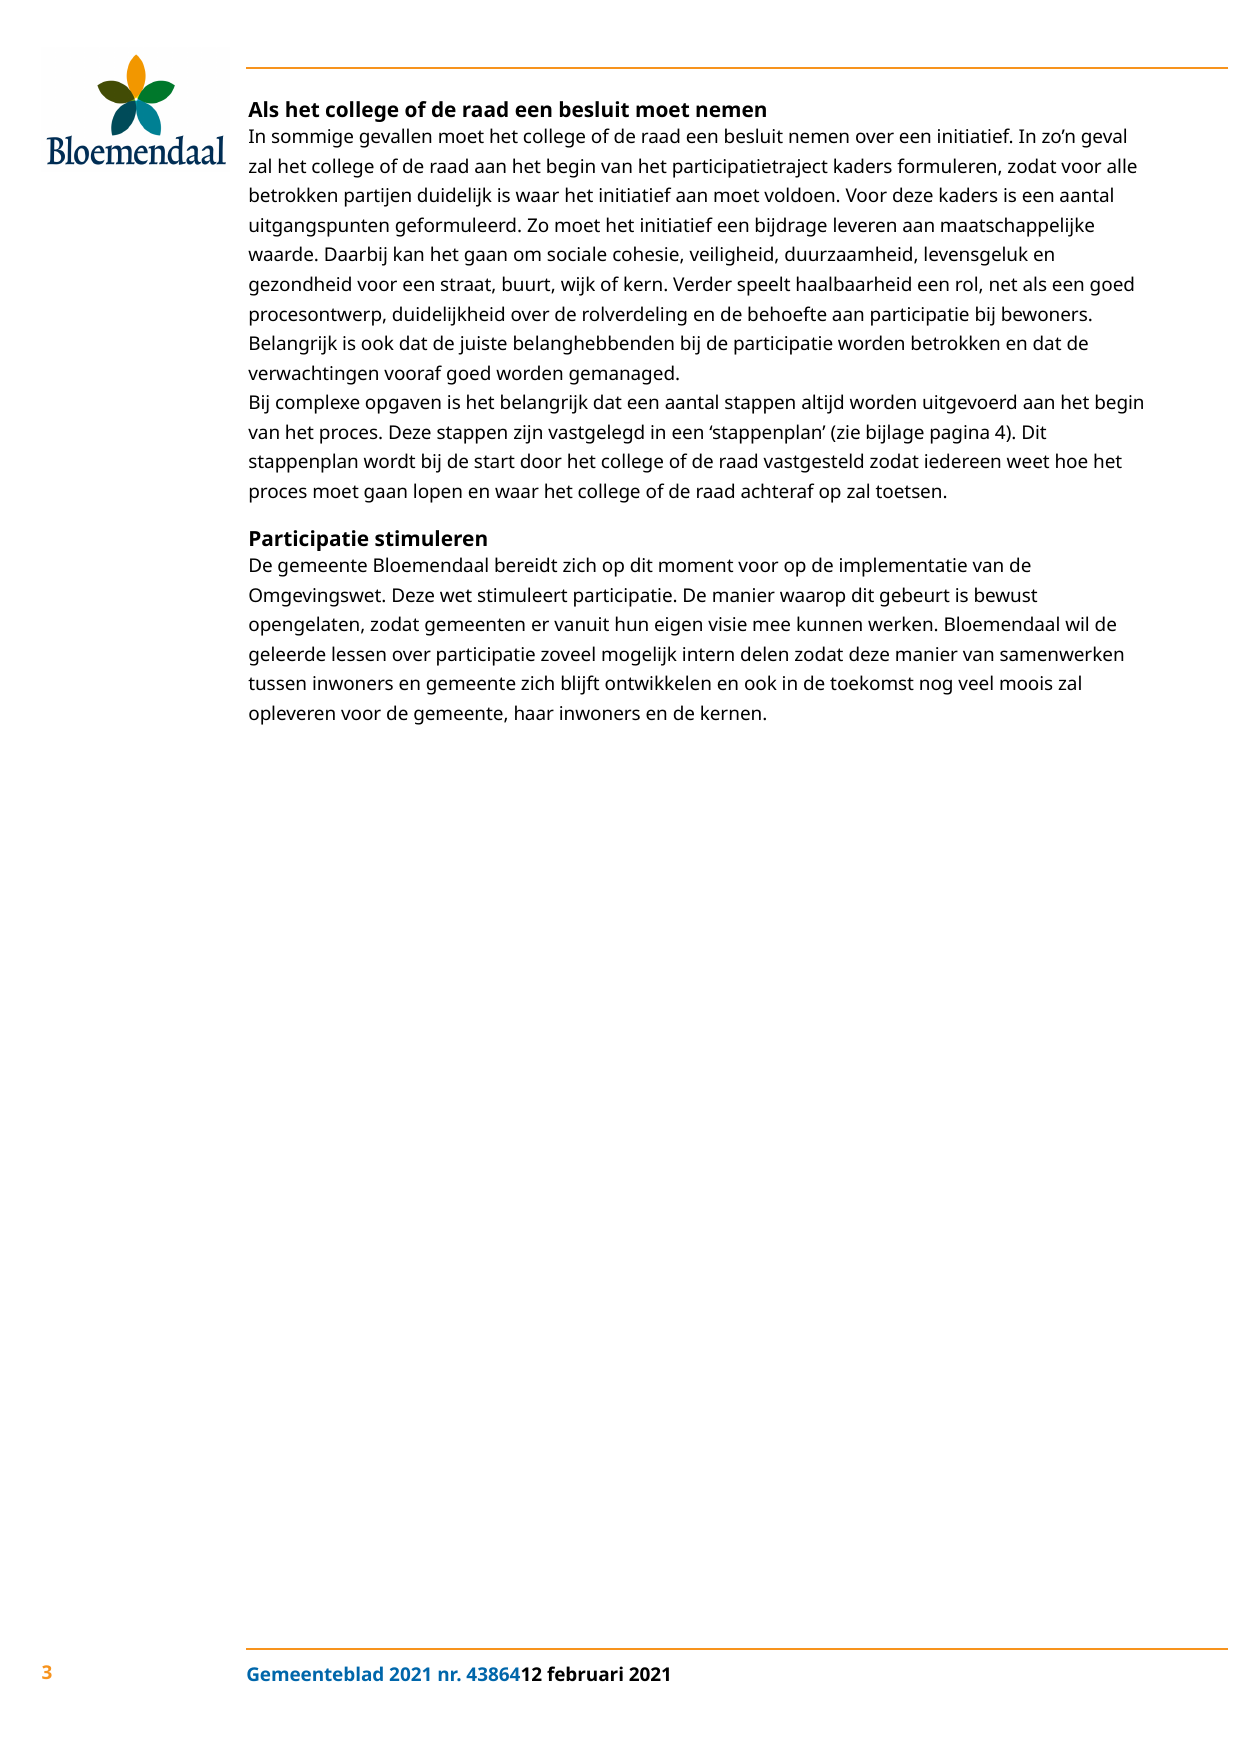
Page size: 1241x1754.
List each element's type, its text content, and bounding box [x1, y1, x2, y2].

text De gemeente Bloemendaal bereidt zich op dit moment voor op de implementatie van de Omgevingswet. Deze wet stimuleert participatie. De manier waarop dit gebeurt is bewust opengelaten, zodat gemeenten er vanuit hun eigen visie mee kunnen werken. Bloemendaal wil de geleerde lessen over participatie zoveel mogelijk intern delen zodat deze manier van samenwerken tussen inwoners en gemeente zich blijft ontwikkelen en ook in de toekomst nog veel moois zal opleveren voor de gemeente, haar inwoners en de kernen. [248, 552, 1152, 726]
picture [41, 47, 231, 172]
text Bij complexe opgaven is het belangrijk dat een aantal stappen altijd worden uitgevoerd aan het begin van het proces. Deze stappen zijn vastgelegd in een ‘stappenplan’ (zie bijlage pagina 4). Dit stappenplan wordt bij de start door het college of de raad vastgesteld zodat iedereen weet hoe het proces moet gaan lopen en waar het college of de raad achteraf op zal toetsen. [248, 389, 1152, 504]
text Participatie stimuleren [248, 524, 1152, 552]
text Als het college of de raad een besluit moet nemen [248, 95, 1152, 123]
text In sommige gevallen moet het college of de raad een besluit nemen over een initiatief. In zo’n geval zal het college of de raad aan het begin van het participatietraject kaders formuleren, zodat voor alle betrokken partijen duidelijk is waar het initiatief aan moet voldoen. Voor deze kaders is een aantal uitgangspunten geformuleerd. Zo moet het initiatief een bijdrage leveren aan maatschappelijke waarde. Daarbij kan het gaan om sociale cohesie, veiligheid, duurzaamheid, levensgeluk en gezondheid voor een straat, buurt, wijk of kern. Verder speelt haalbaarheid een rol, net als een goed procesontwerp, duidelijkheid over de rolverdeling en de behoefte aan participatie bij bewoners. Belangrijk is ook dat de juiste belanghebbenden bij de participatie worden betrokken en dat de verwachtingen vooraf goed worden gemanaged. [248, 123, 1152, 386]
